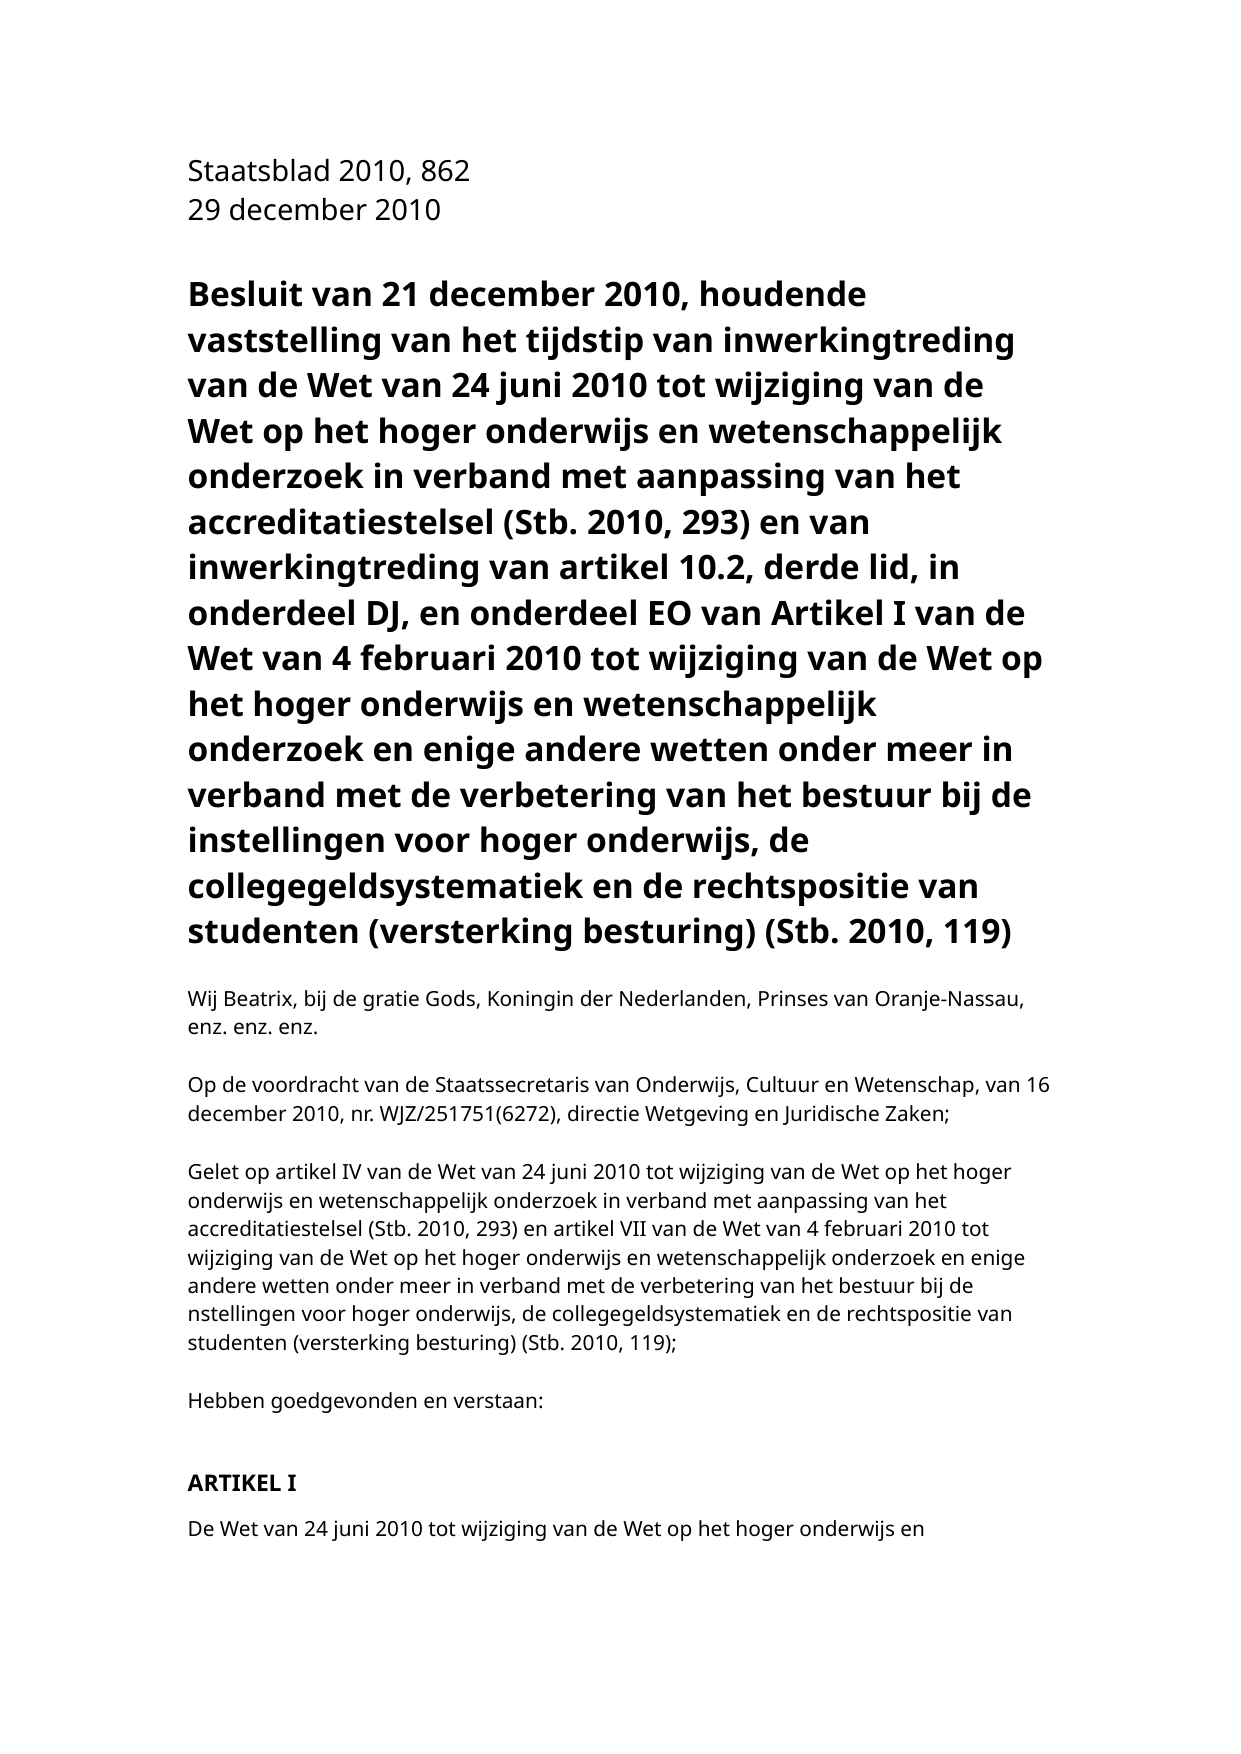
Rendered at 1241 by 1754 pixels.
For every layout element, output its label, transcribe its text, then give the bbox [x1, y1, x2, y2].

subtitle Besluit van 21 december 2010, houdende vaststelling van het tijdstip van inwerkingtreding van de Wet van 24 juni 2010 tot wijziging van de Wet op het hoger onderwijs en wetenschappelijk onderzoek in verband met aanpassing van het accreditatiestelsel (Stb. 2010, 293) en van inwerkingtreding van artikel 10.2, derde lid, in onderdeel DJ, en onderdeel EO van Artikel I van de Wet van 4 februari 2010 tot wijziging van de Wet op het hoger onderwijs en wetenschappelijk onderzoek en enige andere wetten onder meer in verband met de verbetering van het bestuur bij de instellingen voor hoger onderwijs, de collegegeldsystematiek en de rechtspositie van studenten (versterking besturing) (Stb. 2010, 119) [187, 271, 1053, 954]
text Gelet op artikel IV van de Wet van 24 juni 2010 tot wijziging van de Wet op het hoger onderwijs en wetenschappelijk onderzoek in verband met aanpassing van het accreditatiestelsel (Stb. 2010, 293) en artikel VII van de Wet van 4 februari 2010 tot wijziging van de Wet op het hoger onderwijs en wetenschappelijk onderzoek en enige andere wetten onder meer in verband met de verbetering van het bestuur bij de nstellingen voor hoger onderwijs, de collegegeldsystematiek en de rechtspositie van studenten (versterking besturing) (Stb. 2010, 119); [187, 1157, 1053, 1356]
text Staatsblad 2010, 862 [187, 150, 1053, 190]
text 29 december 2010 [187, 190, 1053, 229]
text Op de voordracht van de Staatssecretaris van Onderwijs, Cultuur en Wetenschap, van 16 december 2010, nr. WJZ/251751(6272), directie Wetgeving en Juridische Zaken; [187, 1071, 1053, 1127]
subtitle ARTIKEL I [187, 1467, 1053, 1499]
text De Wet van 24 juni 2010 tot wijziging van de Wet op het hoger onderwijs en [187, 1514, 1053, 1542]
text Wij Beatrix, bij de gratie Gods, Koningin der Nederlanden, Prinses van Oranje-Nassau, enz. enz. enz. [187, 984, 1053, 1041]
text Hebben goedgevonden en verstaan: [187, 1386, 1053, 1415]
